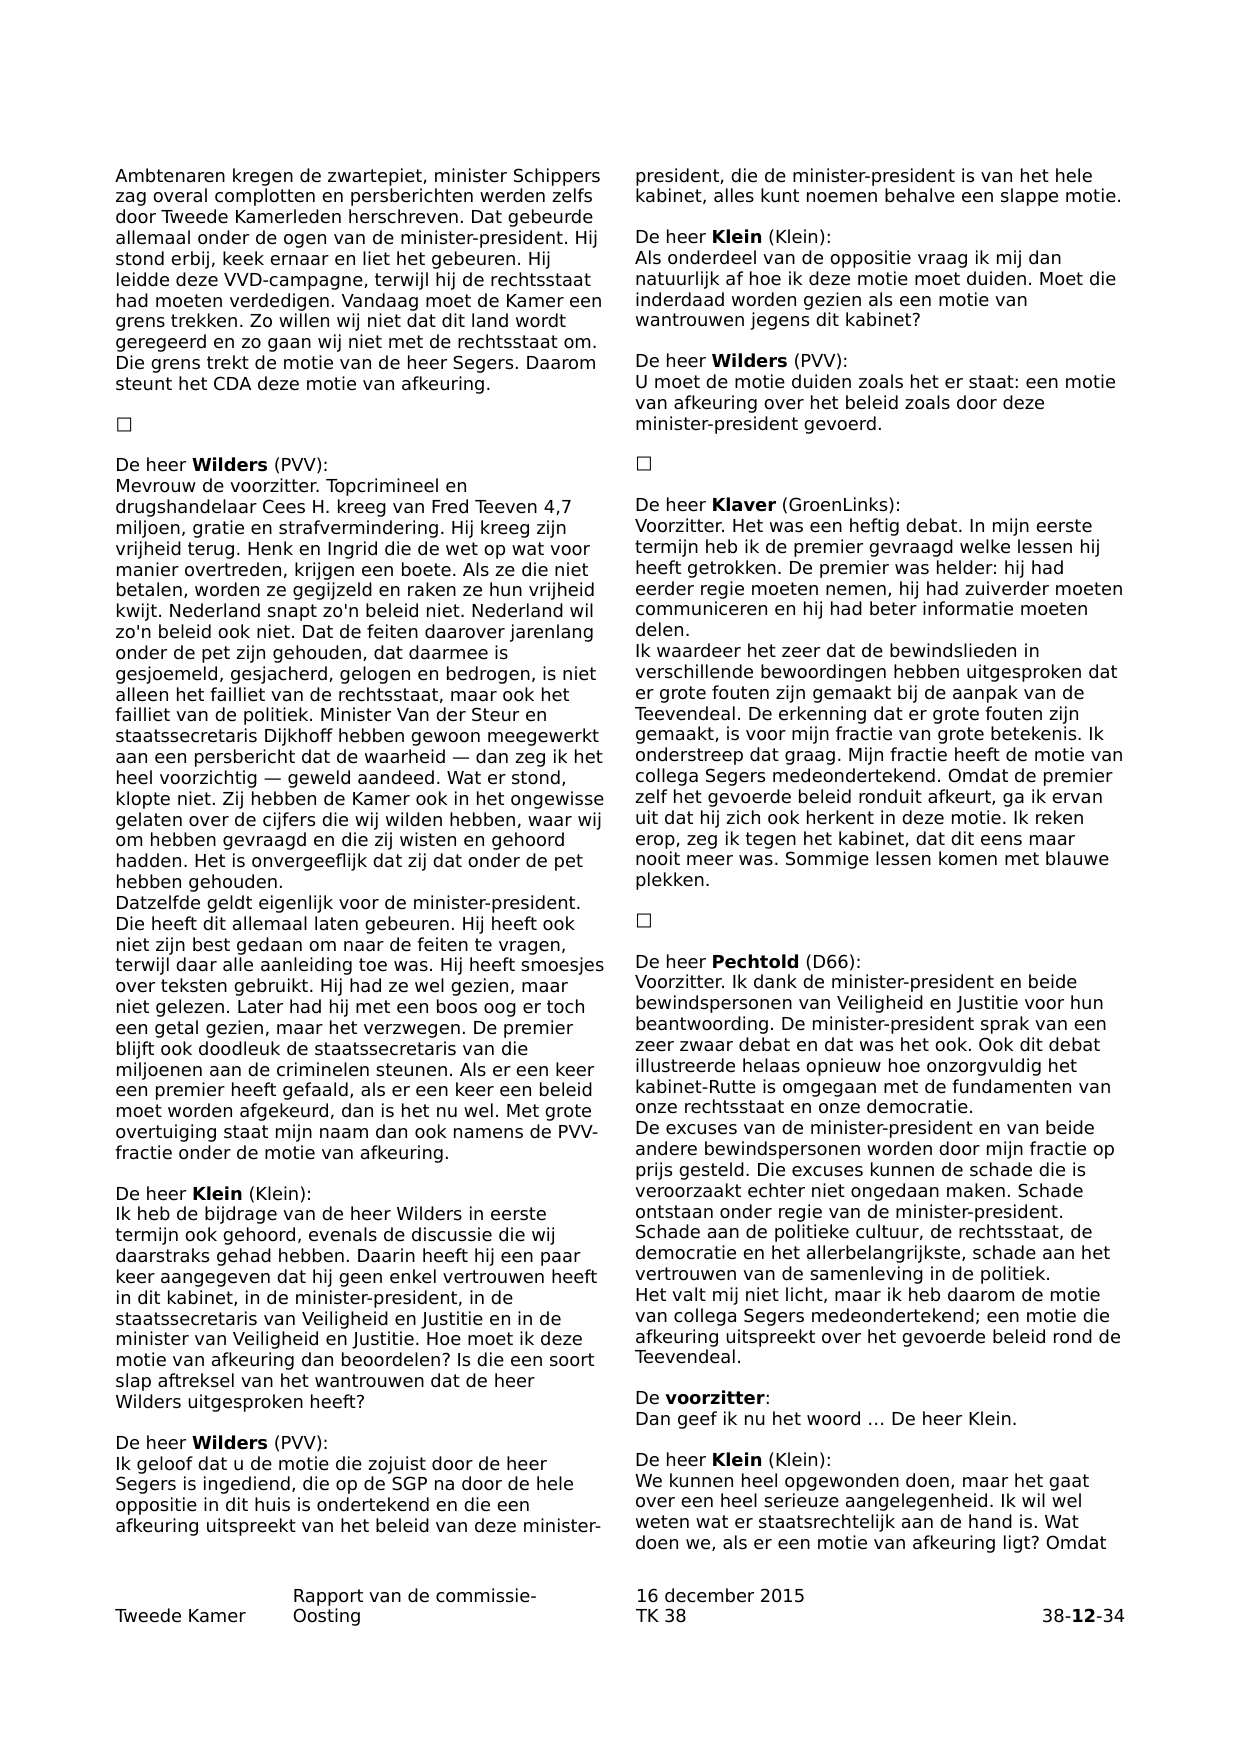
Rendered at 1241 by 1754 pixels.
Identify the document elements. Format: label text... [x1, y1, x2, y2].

text De excuses van de minister-president en van beide andere bewindspersonen worden door mijn fractie op prijs gesteld. Die excuses kunnen de schade die is veroorzaakt echter niet ongedaan maken. Schade ontstaan onder regie van de minister-president. Schade aan de politieke cultuur, de rechtsstaat, de democratie en het allerbelangrijkste, schade aan het vertrouwen van de samenleving in de politiek. [635, 1118, 1125, 1285]
text Mevrouw de voorzitter. Topcrimineel en drugshandelaar Cees H. kreeg van Fred Teeven 4,7 miljoen, gratie en strafvermindering. Hij kreeg zijn vrijheid terug. Henk en Ingrid die de wet op wat voor manier overtreden, krijgen een boete. Als ze die niet betalen, worden ze gegijzeld en raken ze hun vrijheid kwijt. Nederland snapt zo'n beleid niet. Nederland wil zo'n beleid ook niet. Dat de feiten daarover jarenlang onder de pet zijn gehouden, dat daarmee is gesjoemeld, gesjacherd, gelogen en bedrogen, is niet alleen het failliet van de rechtsstaat, maar ook het failliet van de politiek. Minister Van der Steur en staatssecretaris Dijkhoff hebben gewoon meegewerkt aan een persbericht dat de waarheid — dan zeg ik het heel voorzichtig — geweld aandeed. Wat er stond, klopte niet. Zij hebben de Kamer ook in het ongewisse gelaten over de cijfers die wij wilden hebben, waar wij om hebben gevraagd en die zij wisten en gehoord hadden. Het is onvergeeflijk dat zij dat onder de pet hebben gehouden. [115, 476, 605, 893]
text Ik geloof dat u de motie die zojuist door de heer Segers is ingediend, die op de SGP na door de hele oppositie in dit huis is ondertekend en die een afkeuring uitspreekt van het beleid van deze minister- [115, 1453, 605, 1537]
text Ik waardeer het zeer dat de bewindslieden in verschillende bewoordingen hebben uitgesproken dat er grote fouten zijn gemaakt bij de aanpak van de Teevendeal. De erkenning dat er grote fouten zijn gemaakt, is voor mijn fractie van grote betekenis. Ik onderstreep dat graag. Mijn fractie heeft de motie van collega Segers medeondertekend. Omdat de premier zelf het gevoerde beleid ronduit afkeurt, ga ik ervan uit dat hij zich ook herkent in deze motie. Ik reken erop, zeg ik tegen het kabinet, dat dit eens maar nooit meer was. Sommige lessen komen met blauwe plekken. [635, 641, 1125, 891]
text ⬜ [635, 911, 1125, 931]
text De heer Wilders (PVV): [115, 1432, 605, 1453]
text De heer Wilders (PVV): [115, 455, 605, 476]
text Ik heb de bijdrage van de heer Wilders in eerste termijn ook gehoord, evenals de discussie die wij daarstraks gehad hebben. Daarin heeft hij een paar keer aangegeven dat hij geen enkel vertrouwen heeft in dit kabinet, in de minister-president, in de staatssecretaris van Veiligheid en Justitie en in de minister van Veiligheid en Justitie. Hoe moet ik deze motie van afkeuring dan beoordelen? Is die een soort slap aftreksel van het wantrouwen dat de heer Wilders uitgesproken heeft? [115, 1204, 605, 1412]
text Voorzitter. Ik dank de minister-president en beide bewindspersonen van Veiligheid en Justitie voor hun beantwoording. De minister-president sprak van een zeer zwaar debat en dat was het ook. Ook dit debat illustreerde helaas opnieuw hoe onzorgvuldig het kabinet-Rutte is omgegaan met de fundamenten van onze rechtsstaat en onze democratie. [635, 972, 1125, 1118]
text president, die de minister-president is van het hele kabinet, alles kunt noemen behalve een slappe motie. [635, 165, 1125, 207]
text Datzelfde geldt eigenlijk voor de minister-president. Die heeft dit allemaal laten gebeuren. Hij heeft ook niet zijn best gedaan om naar de feiten te vragen, terwijl daar alle aanleiding toe was. Hij heeft smoesjes over teksten gebruikt. Hij had ze wel gezien, maar niet gelezen. Later had hij met een boos oog er toch een getal gezien, maar het verzwegen. De premier blijft ook doodleuk de staatssecretaris van die miljoenen aan de criminelen steunen. Als er een keer een premier heeft gefaald, als er een keer een beleid moet worden afgekeurd, dan is het nu wel. Met grote overtuiging staat mijn naam dan ook namens de PVV-fractie onder de motie van afkeuring. [115, 893, 605, 1163]
text Ambtenaren kregen de zwartepiet, minister Schippers zag overal complotten en persberichten werden zelfs door Tweede Kamerleden herschreven. Dat gebeurde allemaal onder de ogen van de minister-president. Hij stond erbij, keek ernaar en liet het gebeuren. Hij leidde deze VVD-campagne, terwijl hij de rechtsstaat had moeten verdedigen. Vandaag moet de Kamer een grens trekken. Zo willen wij niet dat dit land wordt geregeerd en zo gaan wij niet met de rechtsstaat om. Die grens trekt de motie van de heer Segers. Daarom steunt het CDA deze motie van afkeuring. [115, 165, 605, 394]
text ⬜ [635, 454, 1125, 475]
text De heer Klein (Klein): [635, 1449, 1125, 1470]
text Het valt mij niet licht, maar ik heb daarom de motie van collega Segers medeondertekend; een motie die afkeuring uitspreekt over het gevoerde beleid rond de Teevendeal. [635, 1285, 1125, 1368]
text De heer Wilders (PVV): [635, 351, 1125, 372]
text Dan geef ik nu het woord … De heer Klein. [635, 1409, 1125, 1429]
text We kunnen heel opgewonden doen, maar het gaat over een heel serieuze aangelegenheid. Ik wil wel weten wat er staatsrechtelijk aan de hand is. Wat doen we, als er een motie van afkeuring ligt? Omdat [635, 1470, 1125, 1554]
text De heer Klaver (GroenLinks): [635, 495, 1125, 516]
text ⬜ [115, 414, 605, 435]
text De heer Klein (Klein): [635, 227, 1125, 248]
text Als onderdeel van de oppositie vraag ik mij dan natuurlijk af hoe ik deze motie moet duiden. Moet die inderdaad worden gezien als een motie van wantrouwen jegens dit kabinet? [635, 248, 1125, 331]
text De heer Klein (Klein): [115, 1183, 605, 1204]
text De voorzitter: [635, 1388, 1125, 1409]
text De heer Pechtold (D66): [635, 951, 1125, 972]
text U moet de motie duiden zoals het er staat: een motie van afkeuring over het beleid zoals door deze minister-president gevoerd. [635, 372, 1125, 434]
text Voorzitter. Het was een heftig debat. In mijn eerste termijn heb ik de premier gevraagd welke lessen hij heeft getrokken. De premier was helder: hij had eerder regie moeten nemen, hij had zuiverder moeten communiceren en hij had beter informatie moeten delen. [635, 516, 1125, 641]
